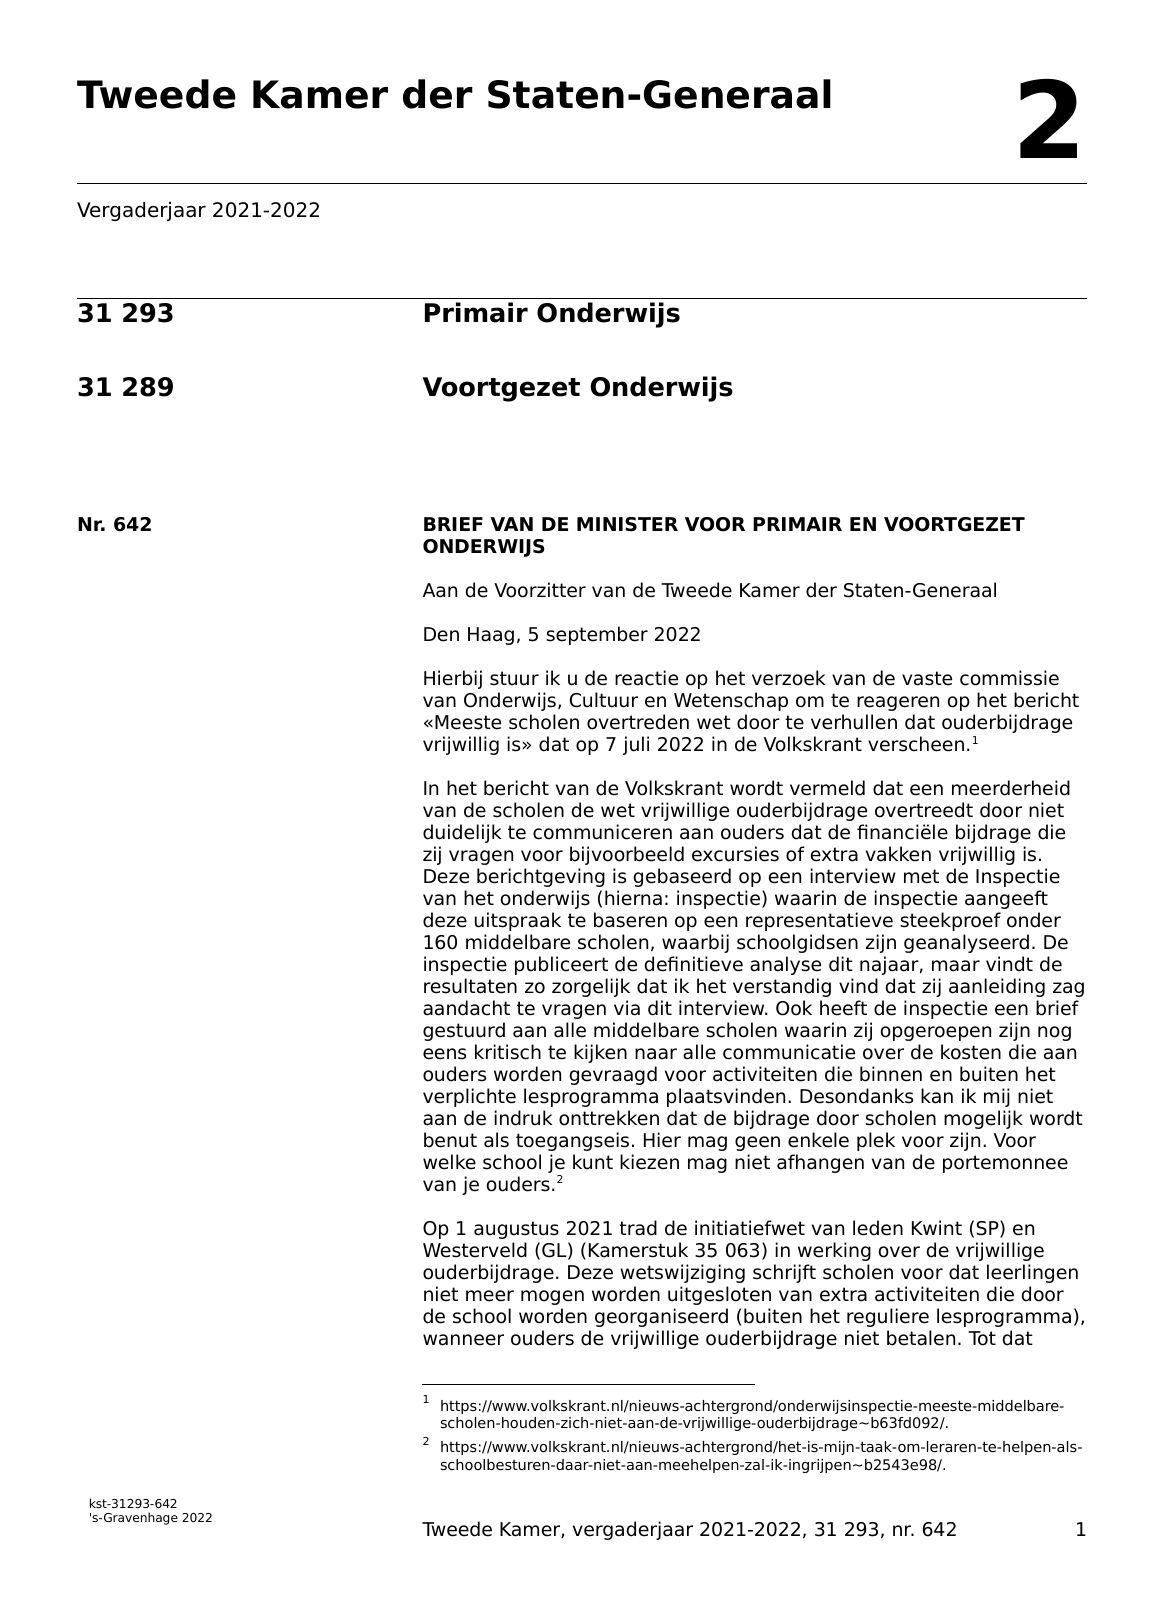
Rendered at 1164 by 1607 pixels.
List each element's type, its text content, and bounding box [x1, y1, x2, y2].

text Op 1 augustus 2021 trad de initiatiefwet van leden Kwint (SP) en Westerveld (GL) (Kamerstuk 35 063) in werking over de vrijwillige ouderbijdrage. Deze wetswijziging schrijft scholen voor dat leerlingen niet meer mogen worden uitgesloten van extra activiteiten die door de school worden georganiseerd (buiten het reguliere lesprogramma), wanneer ouders de vrijwillige ouderbijdrage niet betalen. Tot dat [422, 1218, 1087, 1350]
table_header 2 [886, 59, 1087, 183]
table_cell Vergaderjaar 2021-2022 [77, 184, 1087, 298]
text Hierbij stuur ik u de reactie op het verzoek van de vaste commissie van Onderwijs, Cultuur en Wetenschap om te reageren op het bericht «Meeste scholen overtreden wet door te verhullen dat ouderbijdrage vrijwillig is» dat op 7 juli 2022 in de Volkskrant verscheen. [422, 668, 1087, 756]
subtitle 31 289 Voortgezet Onderwijs [77, 373, 1087, 403]
text Aan de Voorzitter van de Tweede Kamer der Staten-Generaal [422, 580, 1087, 602]
text Den Haag, 5 september 2022 [422, 624, 1087, 646]
text 's-Gravenhage 2022 [88, 1511, 323, 1525]
text In het bericht van de Volkskrant wordt vermeld dat een meerderheid van de scholen de wet vrijwillige ouderbijdrage overtreedt door niet duidelijk te communiceren aan ouders dat de financiële bijdrage die zij vragen voor bijvoorbeeld excursies of extra vakken vrijwillig is. Deze berichtgeving is gebaseerd op een interview met de Inspectie van het onderwijs (hierna: inspectie) waarin de inspectie aangeeft deze uitspraak te baseren op een representatieve steekproef onder 160 middelbare scholen, waarbij schoolgidsen zijn geanalyseerd. De inspectie publiceert de definitieve analyse dit najaar, maar vindt de resultaten zo zorgelijk dat ik het verstandig vind dat zij aanleiding zag aandacht te vragen via dit interview. Ook heeft de inspectie een brief gestuurd aan alle middelbare scholen waarin zij opgeroepen zijn nog eens kritisch te kijken naar alle communicatie over de kosten die aan ouders worden gevraagd voor activiteiten die binnen en buiten het verplichte lesprogramma plaatsvinden. Desondanks kan ik mij niet aan de indruk onttrekken dat de bijdrage door scholen mogelijk wordt benut als toegangseis. Hier mag geen enkele plek voor zijn. Voor welke school je kunt kiezen mag niet afhangen van de portemonnee van je ouders. [422, 778, 1087, 1196]
subtitle 31 293 Primair Onderwijs [77, 299, 1087, 329]
table_header Tweede Kamer der Staten-Generaal [77, 59, 886, 183]
text https://www.volkskrant.nl/nieuws-achtergrond/het-is-mijn-taak-om-leraren-te-helpen-als-schoolbesturen-daar-niet-aan-meehelpen-zal-ik-ingrijpen~b2543e98/. [422, 1435, 1087, 1474]
subtitle Nr. 642 BRIEF VAN DE MINISTER VOOR PRIMAIR EN VOORTGEZET ONDERWIJS [77, 514, 1087, 558]
text https://www.volkskrant.nl/nieuws-achtergrond/onderwijsinspectie-meeste-middelbare-scholen-houden-zich-niet-aan-de-vrijwillige-ouderbijdrage~b63fd092/. [422, 1393, 1087, 1432]
text kst-31293-642 [88, 1497, 323, 1511]
